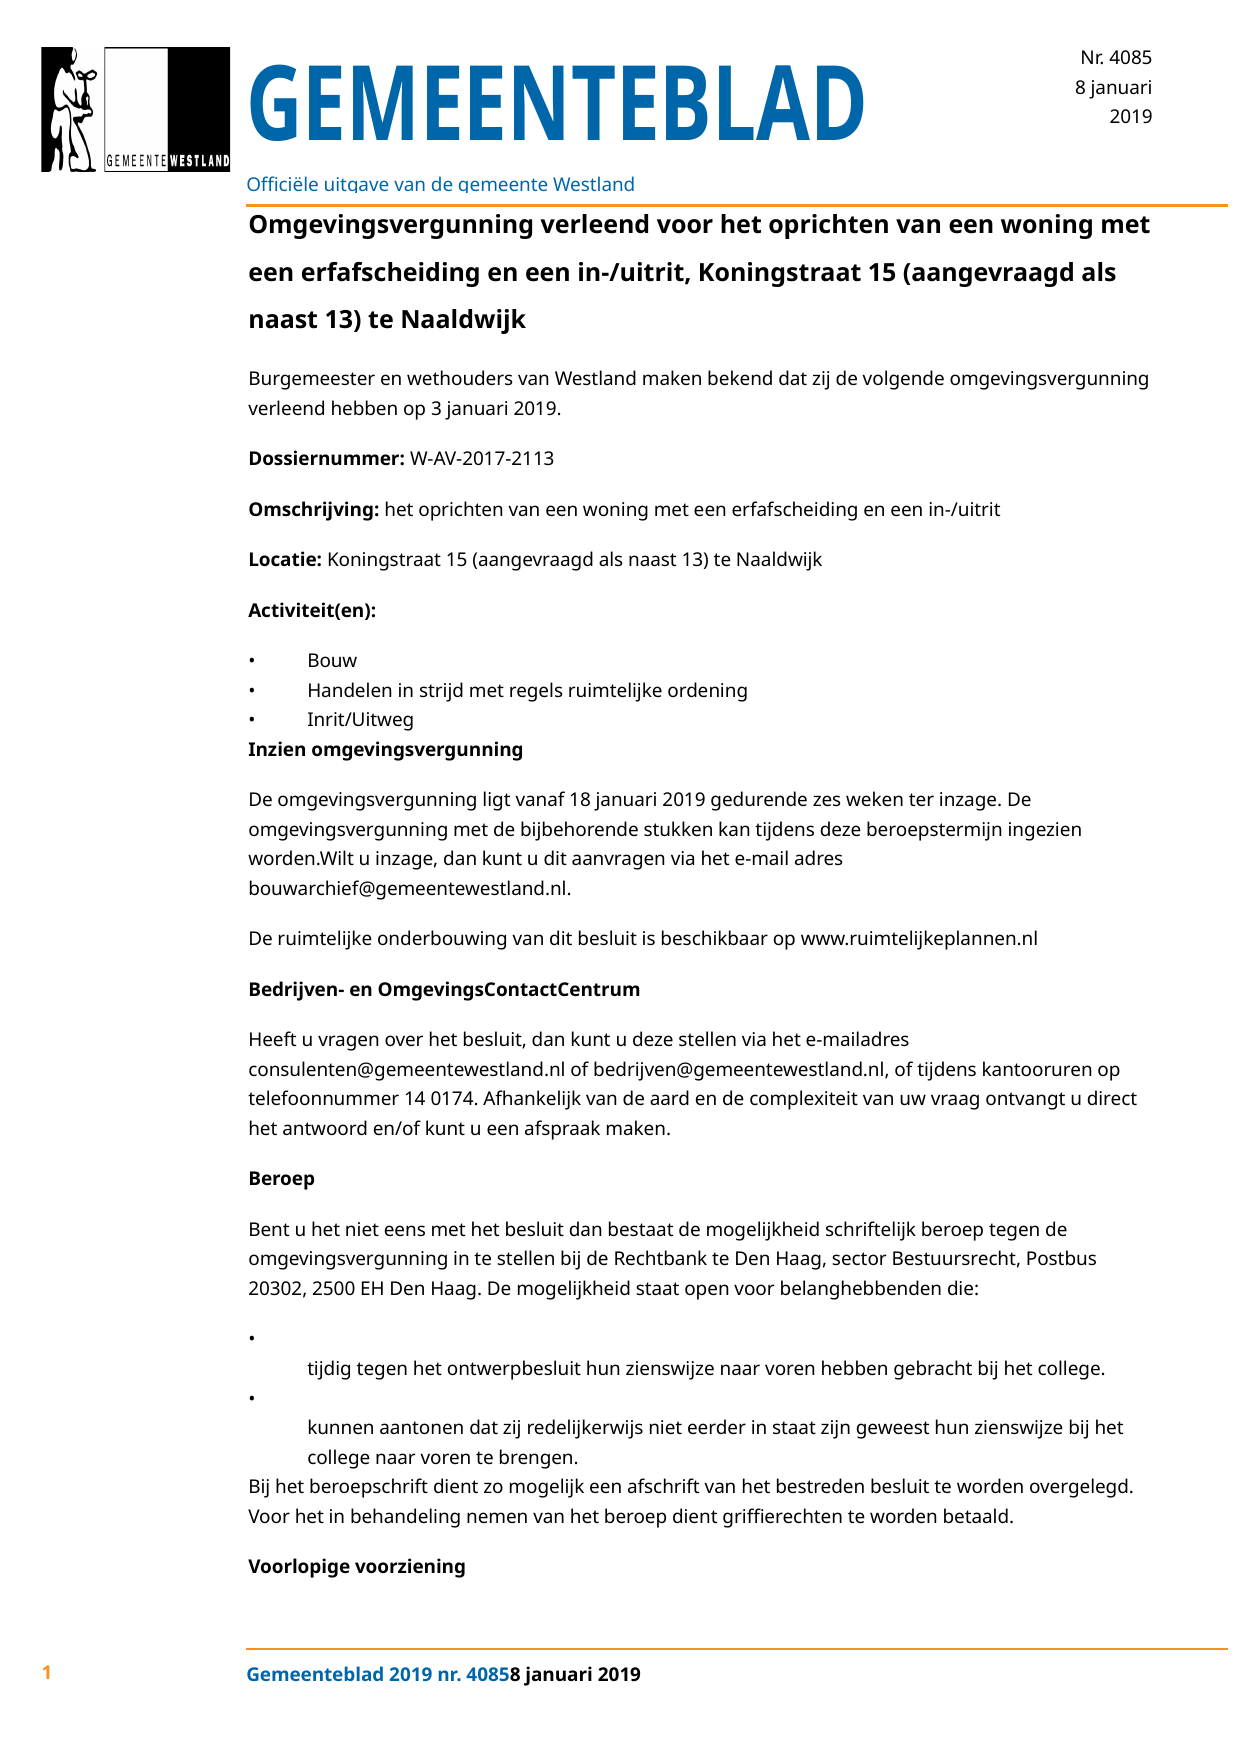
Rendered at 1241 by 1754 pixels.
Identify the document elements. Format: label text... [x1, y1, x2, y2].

text Voorlopige voorziening [248, 1553, 1152, 1579]
list Handelen in strijd met regels ruimtelijke ordening [248, 677, 1152, 702]
list kunnen aantonen dat zij redelijkerwijs niet eerder in staat zijn geweest hun zienswijze bij het college naar voren te brengen. [248, 1414, 1152, 1469]
text Bij het beroepschrift dient zo mogelijk een afschrift van het bestreden besluit te worden overgelegd. Voor het in behandeling nemen van het beroep dient griffierechten te worden betaald. [248, 1473, 1152, 1529]
text De ruimtelijke onderbouwing van dit besluit is beschikbaar op www.ruimtelijkeplannen.nl [248, 926, 1152, 951]
text Omgevingsvergunning verleend voor het oprichten van een woning met een erfafscheiding en een in-/uitrit, Koningstraat 15 (aangevraagd als naast 13) te Naaldwijk [248, 207, 1152, 336]
text De omgevingsvergunning ligt vanaf 18 januari 2019 gedurende zes weken ter inzage. De omgevingsvergunning met de bijbehorende stukken kan tijdens deze beroepstermijn ingezien worden.Wilt u inzage, dan kunt u dit aanvragen via het e-mail adres bouwarchief@gemeentewestland.nl. [248, 786, 1152, 901]
list Bouw [248, 647, 1152, 673]
text Inzien omgevingsvergunning [248, 736, 1152, 762]
text Burgemeester en wethouders van Westland maken bekend dat zij de volgende omgevingsvergunning verleend hebben op 3 januari 2019. [248, 366, 1152, 421]
text Bedrijven- en OmgevingsContactCentrum [248, 976, 1152, 1002]
text Heeft u vragen over het besluit, dan kunt u deze stellen via het e-mailadres consulenten@gemeentewestland.nl of bedrijven@gemeentewestland.nl, of tijdens kantooruren op telefoonnummer 14 0174. Afhankelijk van de aard en de complexiteit van uw vraag ontvangt u direct het antwoord en/of kunt u een afspraak maken. [248, 1026, 1152, 1141]
picture [41, 47, 231, 172]
text Omschrijving: het oprichten van een woning met een erfafscheiding en een in-/uitrit [248, 496, 1152, 522]
list Inrit/Uitweg [248, 706, 1152, 732]
text Locatie: Koningstraat 15 (aangevraagd als naast 13) te Naaldwijk [248, 546, 1152, 572]
text Dossiernummer: W-AV-2017-2113 [248, 446, 1152, 471]
text Bent u het niet eens met het besluit dan bestaat de mogelijkheid schriftelijk beroep tegen de omgevingsvergunning in te stellen bij de Rechtbank te Den Haag, sector Bestuursrecht, Postbus 20302, 2500 EH Den Haag. De mogelijkheid staat open voor belanghebbenden die: [248, 1216, 1152, 1301]
list tijdig tegen het ontwerpbesluit hun zienswijze naar voren hebben gebracht bij het college. [248, 1355, 1152, 1381]
text Activiteit(en): [248, 597, 1152, 622]
text Beroep [248, 1166, 1152, 1191]
